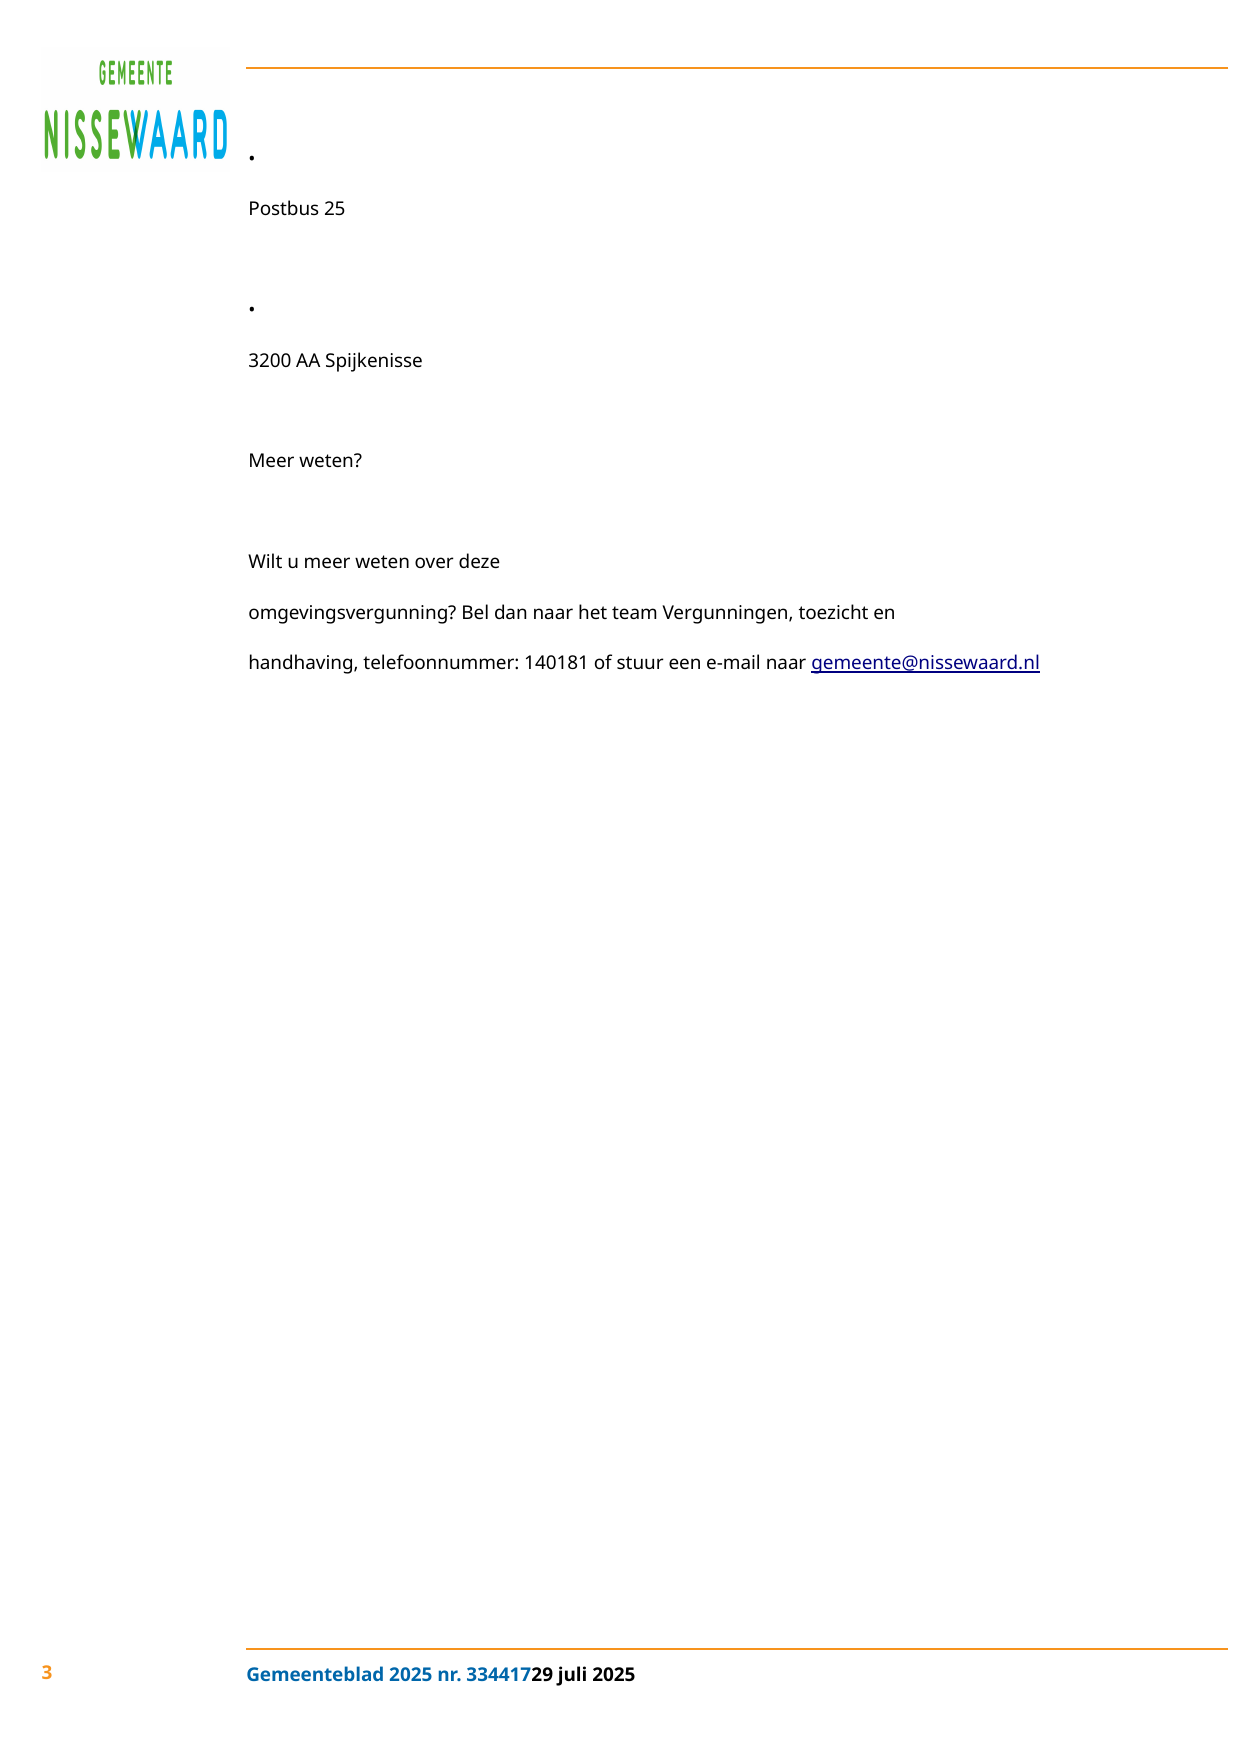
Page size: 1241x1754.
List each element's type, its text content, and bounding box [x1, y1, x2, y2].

text Meer weten? [248, 448, 1152, 473]
text • [248, 145, 1152, 171]
text omgevingsvergunning? Bel dan naar het team Vergunningen, toezicht en [248, 599, 1152, 625]
text • [248, 296, 1152, 322]
text handhaving, telefoonnummer: 140181 of stuur een e-mail naar gemeente@nissewaard.nl [248, 649, 1152, 675]
text 3200 AA Spijkenisse [248, 347, 1152, 373]
text Wilt u meer weten over deze [248, 548, 1152, 574]
picture [41, 47, 231, 172]
text Postbus 25 [248, 196, 1152, 221]
